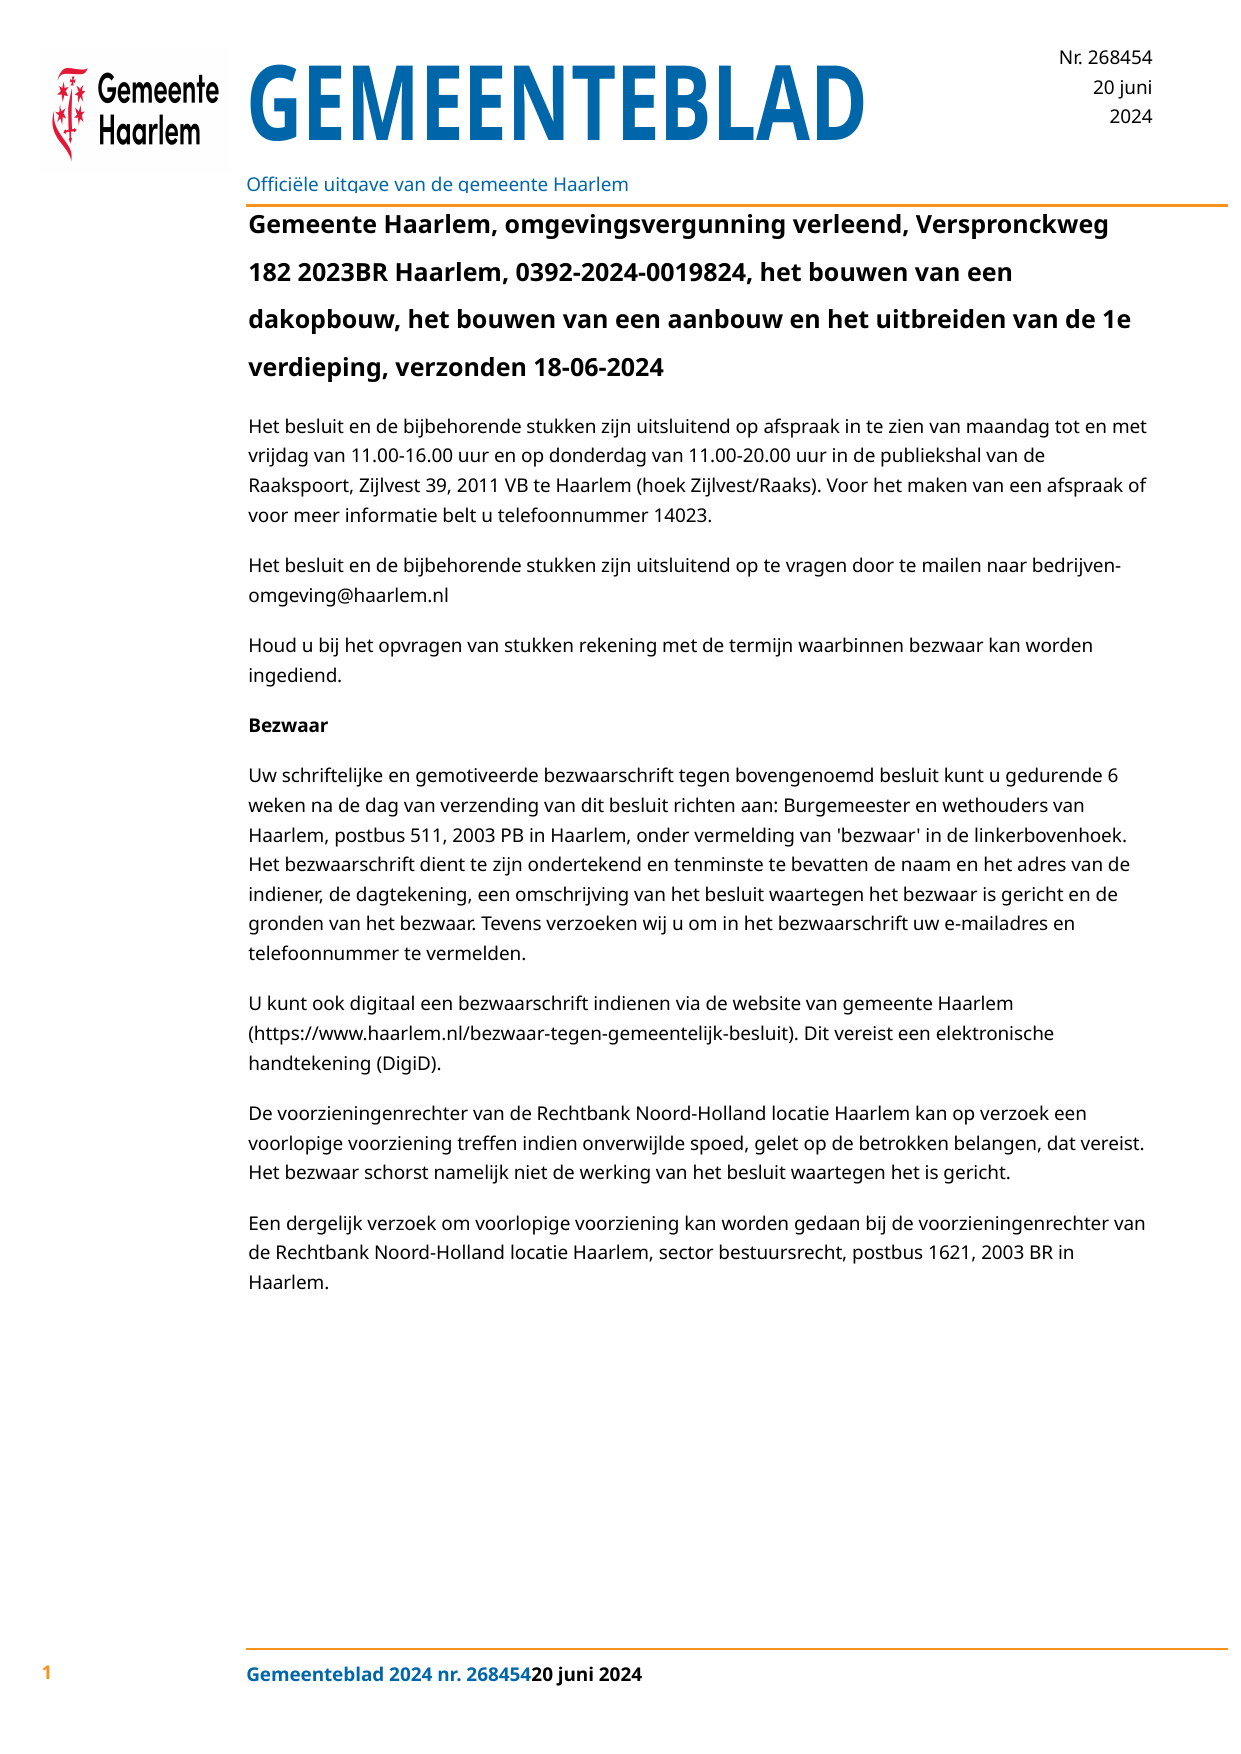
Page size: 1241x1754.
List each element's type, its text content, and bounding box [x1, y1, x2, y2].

text Het besluit en de bijbehorende stukken zijn uitsluitend op te vragen door te mailen naar bedrijven-omgeving@haarlem.nl [248, 552, 1152, 608]
text Het besluit en de bijbehorende stukken zijn uitsluitend op afspraak in te zien van maandag tot en met vrijdag van 11.00-16.00 uur en op donderdag van 11.00-20.00 uur in de publiekshal van de Raakspoort, Zijlvest 39, 2011 VB te Haarlem (hoek Zijlvest/Raaks). Voor het maken van een afspraak of voor meer informatie belt u telefoonnummer 14023. [248, 413, 1152, 528]
text U kunt ook digitaal een bezwaarschrift indienen via de website van gemeente Haarlem (https://www.haarlem.nl/bezwaar-tegen-gemeentelijk-besluit). Dit vereist een elektronische handtekening (DigiD). [248, 991, 1152, 1076]
text Bezwaar [248, 712, 1152, 738]
text Uw schriftelijke en gemotiveerde bezwaarschrift tegen bovengenoemd besluit kunt u gedurende 6 weken na de dag van verzending van dit besluit richten aan: Burgemeester en wethouders van Haarlem, postbus 511, 2003 PB in Haarlem, onder vermelding van 'bezwaar' in de linkerbovenhoek. Het bezwaarschrift dient te zijn ondertekend en tenminste te bevatten de naam en het adres van de indiener, de dagtekening, een omschrijving van het besluit waartegen het bezwaar is gericht en de gronden van het bezwaar. Tevens verzoeken wij u om in het bezwaarschrift uw e-mailadres en telefoonnummer te vermelden. [248, 763, 1152, 966]
text Houd u bij het opvragen van stukken rekening met de termijn waarbinnen bezwaar kan worden ingediend. [248, 632, 1152, 688]
text Een dergelijk verzoek om voorlopige voorziening kan worden gedaan bij de voorzieningenrechter van de Rechtbank Noord-Holland locatie Haarlem, sector bestuursrecht, postbus 1621, 2003 BR in Haarlem. [248, 1210, 1152, 1295]
picture [41, 47, 231, 172]
text De voorzieningenrechter van de Rechtbank Noord-Holland locatie Haarlem kan op verzoek een voorlopige voorziening treffen indien onverwijlde spoed, gelet op de betrokken belangen, dat vereist. Het bezwaar schorst namelijk niet de werking van het besluit waartegen het is gericht. [248, 1100, 1152, 1185]
text Gemeente Haarlem, omgevingsvergunning verleend, Verspronckweg 182 2023BR Haarlem, 0392-2024-0019824, het bouwen van een dakopbouw, het bouwen van een aanbouw en het uitbreiden van de 1e verdieping, verzonden 18-06-2024 [248, 207, 1152, 384]
